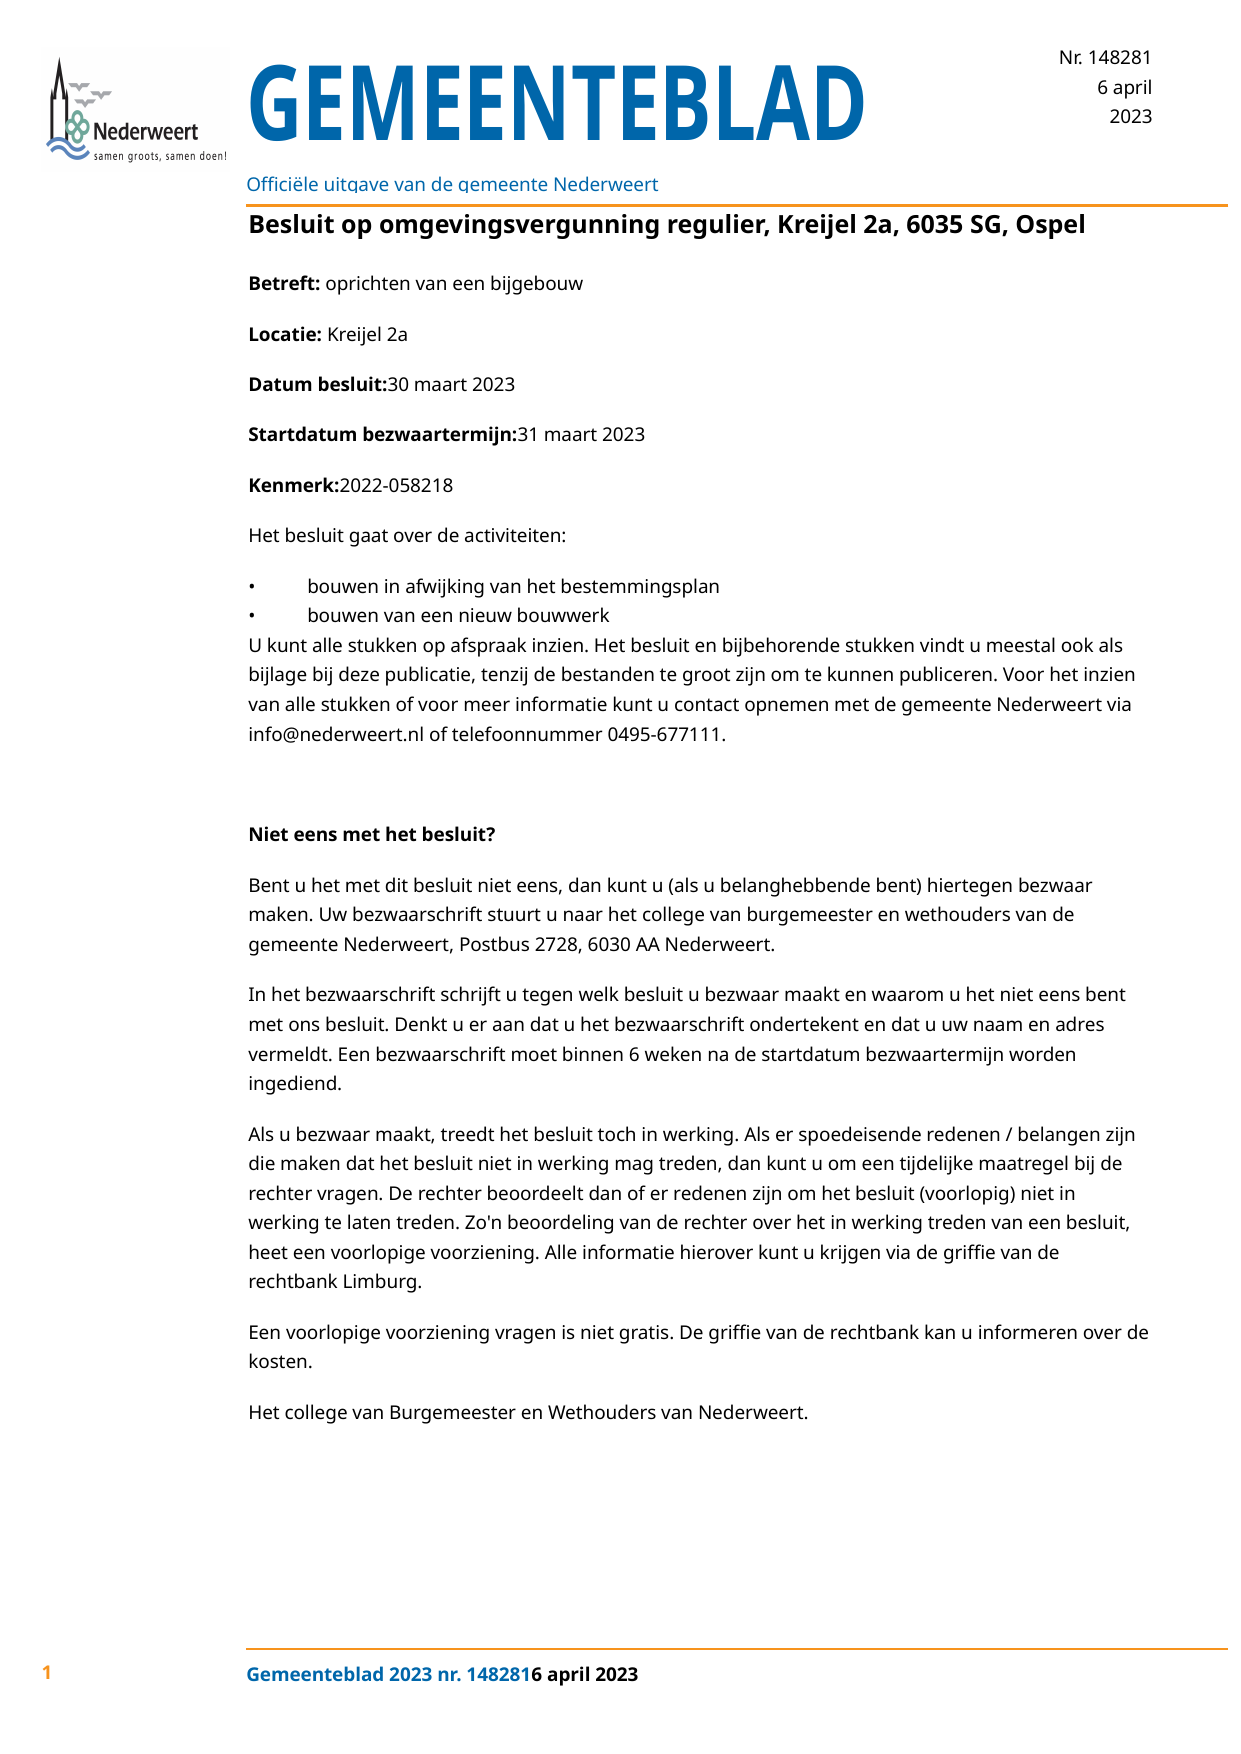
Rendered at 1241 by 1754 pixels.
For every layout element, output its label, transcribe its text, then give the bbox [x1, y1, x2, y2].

text Besluit op omgevingsvergunning regulier, Kreijel 2a, 6035 SG, Ospel [248, 207, 1152, 241]
text Betreft: oprichten van een bijgebouw [248, 270, 1152, 296]
picture [41, 47, 231, 172]
text Een voorlopige voorziening vragen is niet gratis. De griffie van de rechtbank kan u informeren over de kosten. [248, 1319, 1152, 1374]
text Als u bezwaar maakt, treedt het besluit toch in werking. Als er spoedeisende redenen / belangen zijn die maken dat het besluit niet in werking mag treden, dan kunt u om een tijdelijke maatregel bij de rechter vragen. De rechter beoordeelt dan of er redenen zijn om het besluit (voorlopig) niet in werking te laten treden. Zo'n beoordeling van de rechter over het in werking treden van een besluit, heet een voorlopige voorziening. Alle informatie hierover kunt u krijgen via de griffie van de rechtbank Limburg. [248, 1121, 1152, 1294]
text Het besluit gaat over de activiteiten: [248, 522, 1152, 548]
text Niet eens met het besluit? [248, 822, 1152, 847]
text In het bezwaarschrift schrijft u tegen welk besluit u bezwaar maakt en waarom u het niet eens bent met ons besluit. Denkt u er aan dat u het bezwaarschrift ondertekent en dat u uw naam en adres vermeldt. Een bezwaarschrift moet binnen 6 weken na de startdatum bezwaartermijn worden ingediend. [248, 982, 1152, 1096]
text U kunt alle stukken op afspraak inzien. Het besluit en bijbehorende stukken vindt u meestal ook als bijlage bij deze publicatie, tenzij de bestanden te groot zijn om te kunnen publiceren. Voor het inzien van alle stukken of voor meer informatie kunt u contact opnemen met de gemeente Nederweert via info@nederweert.nl of telefoonnummer 0495-677111. [248, 632, 1152, 746]
text Locatie: Kreijel 2a [248, 321, 1152, 346]
list bouwen van een nieuw bouwwerk [248, 602, 1152, 628]
text Startdatum bezwaartermijn:31 maart 2023 [248, 422, 1152, 447]
text Bent u het met dit besluit niet eens, dan kunt u (als u belanghebbende bent) hiertegen bezwaar maken. Uw bezwaarschrift stuurt u naar het college van burgemeester en wethouders van de gemeente Nederweert, Postbus 2728, 6030 AA Nederweert. [248, 872, 1152, 957]
list bouwen in afwijking van het bestemmingsplan [248, 573, 1152, 598]
text Kenmerk:2022-058218 [248, 472, 1152, 498]
text Datum besluit:30 maart 2023 [248, 371, 1152, 397]
text Het college van Burgemeester en Wethouders van Nederweert. [248, 1399, 1152, 1425]
